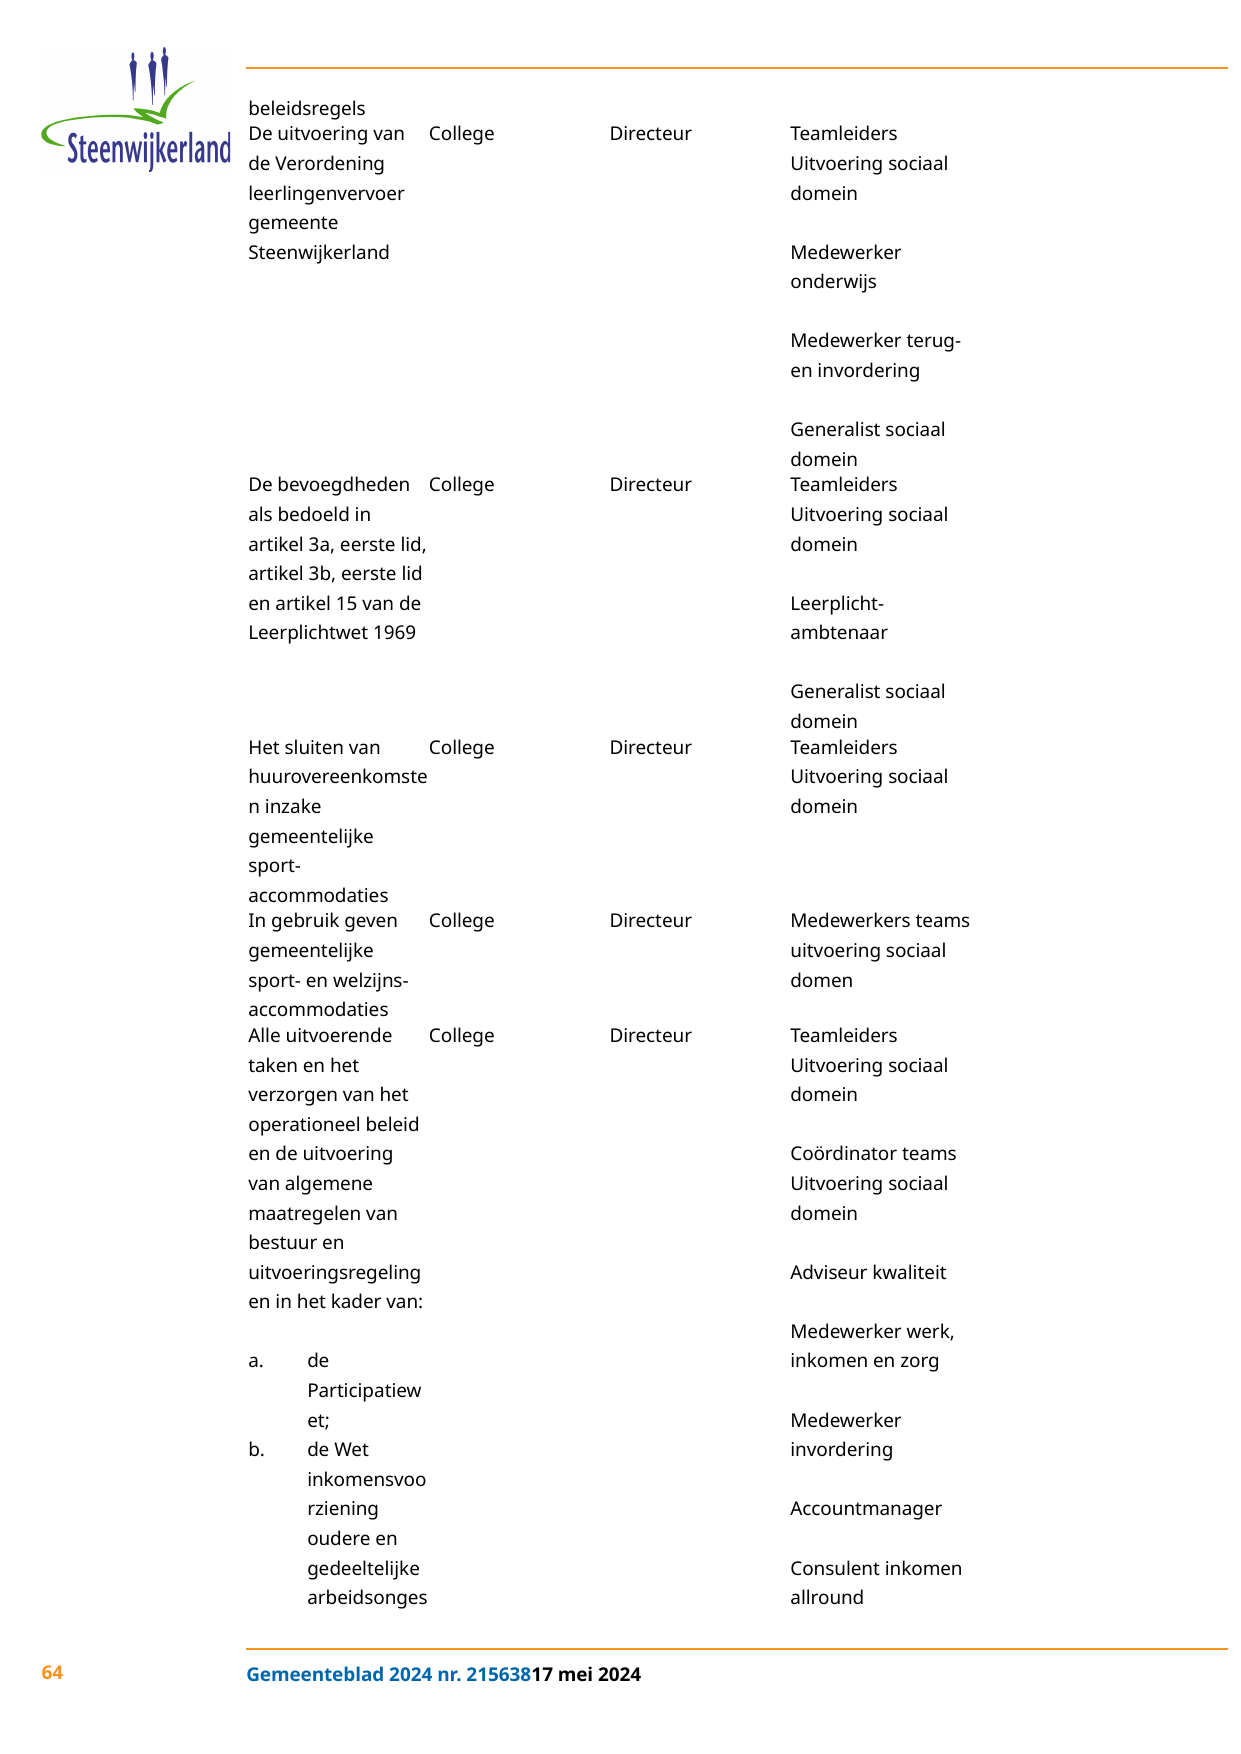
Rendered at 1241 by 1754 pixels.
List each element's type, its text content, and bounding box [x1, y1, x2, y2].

table_cell College [429, 908, 609, 1022]
table_cell College [429, 472, 609, 734]
table_cell De uitvoering van de Verordening leerlingenvervoer gemeente Steenwijkerland [248, 121, 429, 472]
table_cell [609, 95, 790, 121]
table_cell [971, 908, 1152, 1022]
table_cell College [429, 734, 609, 908]
table_cell Directeur [609, 908, 790, 1022]
table_cell beleidsregels [248, 95, 429, 121]
table_cell Teamleiders Uitvoering sociaal domein [790, 734, 971, 908]
table_cell [429, 95, 609, 121]
table_cell De bevoegdheden als bedoeld in artikel 3a, eerste lid, artikel 3b, eerste lid en artikel 15 van de Leerplichtwet 1969 [248, 472, 429, 734]
table_cell [790, 95, 971, 121]
picture [41, 47, 231, 172]
table_cell Directeur [609, 734, 790, 908]
table_cell Teamleiders Uitvoering sociaal domein Medewerker onderwijs Medewerker terug-en invordering Generalist sociaal domein [790, 121, 971, 472]
table_cell College [429, 121, 609, 472]
table_cell Alle uitvoerende taken en het verzorgen van het operationeel beleid en de uitvoering van algemene maatregelen van bestuur en uitvoeringsregelingen in het kader van: de Participatiewet; de Wet inkomensvoorziening oudere en gedeeltelijke arbeidsonges [248, 1022, 429, 1610]
table_cell Directeur [609, 472, 790, 734]
table_cell [971, 472, 1152, 734]
table_cell In gebruik geven gemeentelijke sport- en welzijns-accommodaties [248, 908, 429, 1022]
table_cell [971, 734, 1152, 908]
table_cell Het sluiten van huurovereenkomsten inzake gemeentelijke sport-accommodaties [248, 734, 429, 908]
table_cell Directeur [609, 121, 790, 472]
table_cell Medewerkers teams uitvoering sociaal domen [790, 908, 971, 1022]
table_cell Teamleiders Uitvoering sociaal domein Coördinator teams Uitvoering sociaal domein Adviseur kwaliteit Medewerker werk, inkomen en zorg Medewerker invordering Accountmanager Consulent inkomen allround [790, 1022, 971, 1610]
table_cell Teamleiders Uitvoering sociaal domein Leerplicht-ambtenaar Generalist sociaal domein [790, 472, 971, 734]
table_cell Directeur [609, 1022, 790, 1610]
table_cell [971, 121, 1152, 472]
table_cell [971, 1022, 1152, 1610]
table_cell College [429, 1022, 609, 1610]
table_cell [971, 95, 1152, 121]
